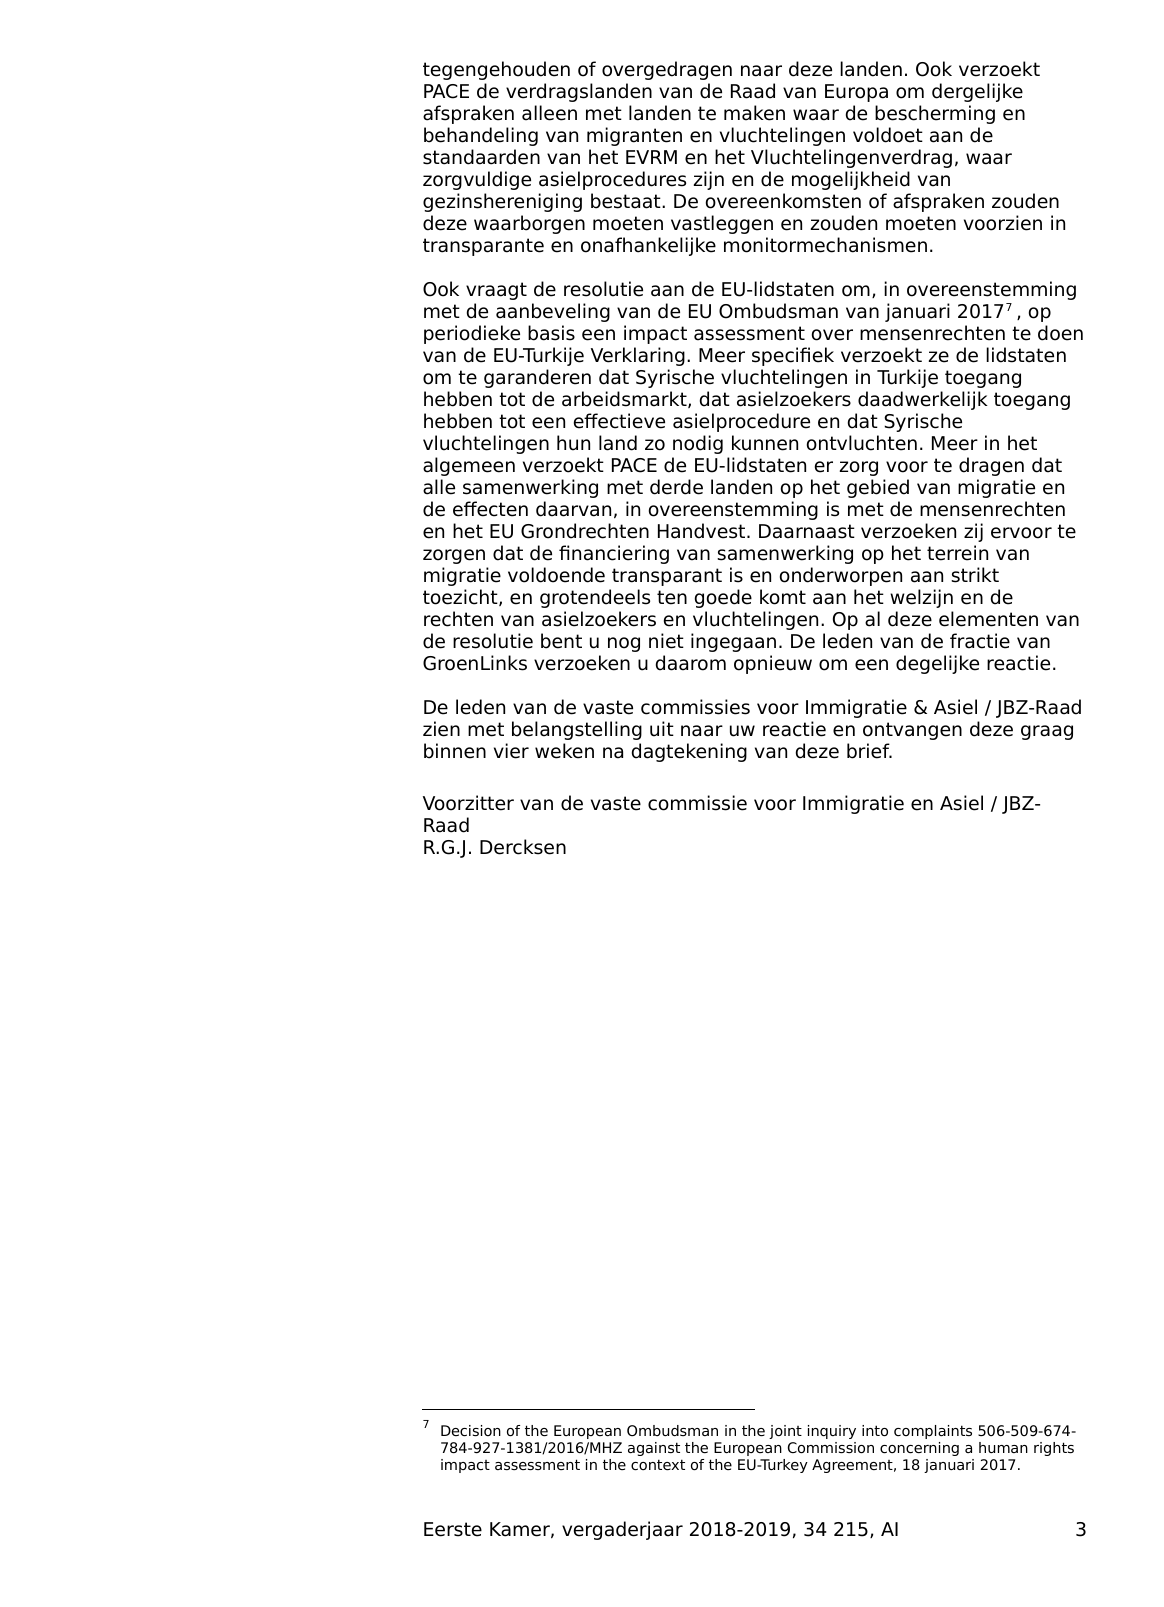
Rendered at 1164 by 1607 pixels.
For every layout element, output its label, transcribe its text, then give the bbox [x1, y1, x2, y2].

text De leden van de vaste commissies voor Immigratie & Asiel / JBZ-Raad zien met belangstelling uit naar uw reactie en ontvangen deze graag binnen vier weken na dagtekening van deze brief. [422, 697, 1087, 763]
text Decision of the European Ombudsman in the joint inquiry into complaints 506-509-674-784-927-1381/2016/MHZ against the European Commission concerning a human rights impact assessment in the context of the EU-Turkey Agreement, 18 januari 2017. [422, 1418, 1087, 1474]
text tegengehouden of overgedragen naar deze landen. Ook verzoekt PACE de verdragslanden van de Raad van Europa om dergelijke afspraken alleen met landen te maken waar de bescherming en behandeling van migranten en vluchtelingen voldoet aan de standaarden van het EVRM en het Vluchtelingenverdrag, waar zorgvuldige asielprocedures zijn en de mogelijkheid van gezinshereniging bestaat. De overeenkomsten of afspraken zouden deze waarborgen moeten vastleggen en zouden moeten voorzien in transparante en onafhankelijke monitormechanismen. [422, 59, 1087, 257]
text Ook vraagt de resolutie aan de EU-lidstaten om, in overeenstemming met de aanbeveling van de EU Ombudsman van januari 2017, op periodieke basis een impact assessment over mensenrechten te doen van de EU-Turkije Verklaring. Meer specifiek verzoekt ze de lidstaten om te garanderen dat Syrische vluchtelingen in Turkije toegang hebben tot de arbeidsmarkt, dat asielzoekers daadwerkelijk toegang hebben tot een effectieve asielprocedure en dat Syrische vluchtelingen hun land zo nodig kunnen ontvluchten. Meer in het algemeen verzoekt PACE de EU-lidstaten er zorg voor te dragen dat alle samenwerking met derde landen op het gebied van migratie en de effecten daarvan, in overeenstemming is met de mensenrechten en het EU Grondrechten Handvest. Daarnaast verzoeken zij ervoor te zorgen dat de financiering van samenwerking op het terrein van migratie voldoende transparant is en onderworpen aan strikt toezicht, en grotendeels ten goede komt aan het welzijn en de rechten van asielzoekers en vluchtelingen. Op al deze elementen van de resolutie bent u nog niet ingegaan. De leden van de fractie van GroenLinks verzoeken u daarom opnieuw om een degelijke reactie. [422, 279, 1087, 675]
text Voorzitter van de vaste commissie voor Immigratie en Asiel / JBZ-Raad R.G.J. Dercksen [422, 793, 1087, 859]
